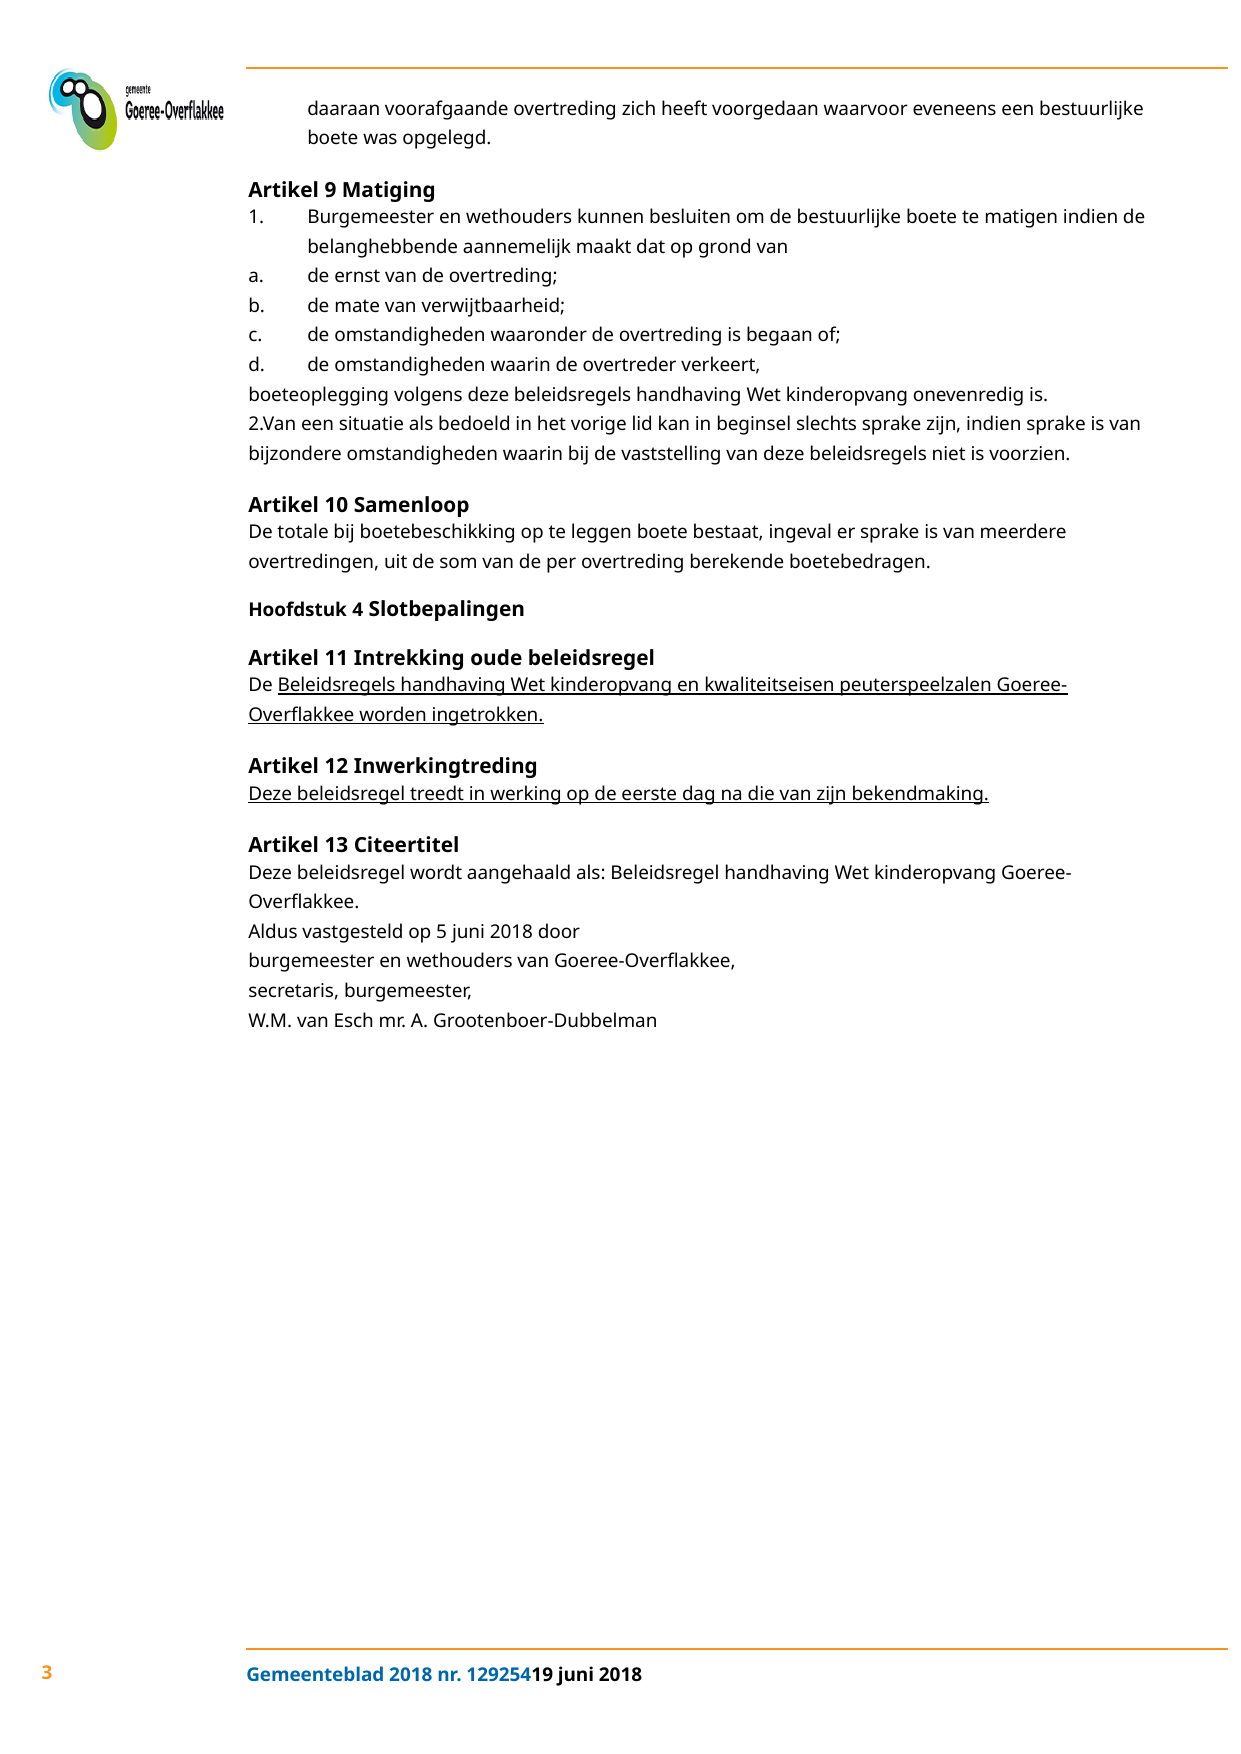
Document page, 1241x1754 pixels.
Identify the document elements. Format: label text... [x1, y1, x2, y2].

text Deze beleidsregel treedt in werking op de eerste dag na die van zijn bekendmaking. [248, 780, 1152, 806]
text Artikel 10 Samenloop [248, 490, 1152, 519]
text W.M. van Esch mr. A. Grootenboer-Dubbelman [248, 1007, 1152, 1033]
text burgemeester en wethouders van Goeree-Overflakkee, [248, 948, 1152, 973]
text Artikel 12 Inwerkingtreding [248, 752, 1152, 780]
text secretaris, burgemeester, [248, 977, 1152, 1003]
text Deze beleidsregel wordt aangehaald als: Beleidsregel handhaving Wet kinderopvang Goeree-Overflakkee. [248, 859, 1152, 914]
text Artikel 11 Intrekking oude beleidsregel [248, 643, 1152, 672]
picture [41, 47, 231, 172]
text Artikel 13 Citeertitel [248, 831, 1152, 859]
list de ernst van de overtreding; [248, 262, 1152, 288]
text De Beleidsregels handhaving Wet kinderopvang en kwaliteitseisen peuterspeelzalen Goeree-Overflakkee worden ingetrokken. [248, 672, 1152, 727]
list Burgemeester en wethouders kunnen besluiten om de bestuurlijke boete te matigen indien de belanghebbende aannemelijk maakt dat op grond van [248, 203, 1152, 258]
text boeteoplegging volgens deze beleidsregels handhaving Wet kinderopvang onevenredig is. [248, 381, 1152, 406]
text Hoofdstuk 4 Slotbepalingen [248, 594, 1152, 622]
text De totale bij boetebeschikking op te leggen boete bestaat, ingeval er sprake is van meerdere overtredingen, uit de som van de per overtreding berekende boetebedragen. [248, 519, 1152, 574]
list de omstandigheden waaronder de overtreding is begaan of; [248, 322, 1152, 347]
text 2.Van een situatie als bedoeld in het vorige lid kan in beginsel slechts sprake zijn, indien sprake is van bijzondere omstandigheden waarin bij de vaststelling van deze beleidsregels niet is voorzien. [248, 410, 1152, 466]
text Aldus vastgesteld op 5 juni 2018 door [248, 918, 1152, 944]
list de omstandigheden waarin de overtreder verkeert, [248, 351, 1152, 377]
list de mate van verwijtbaarheid; [248, 292, 1152, 318]
text Artikel 9 Matiging [248, 175, 1152, 203]
list daaraan voorafgaande overtreding zich heeft voorgedaan waarvoor eveneens een bestuurlijke boete was opgelegd. [248, 95, 1152, 150]
